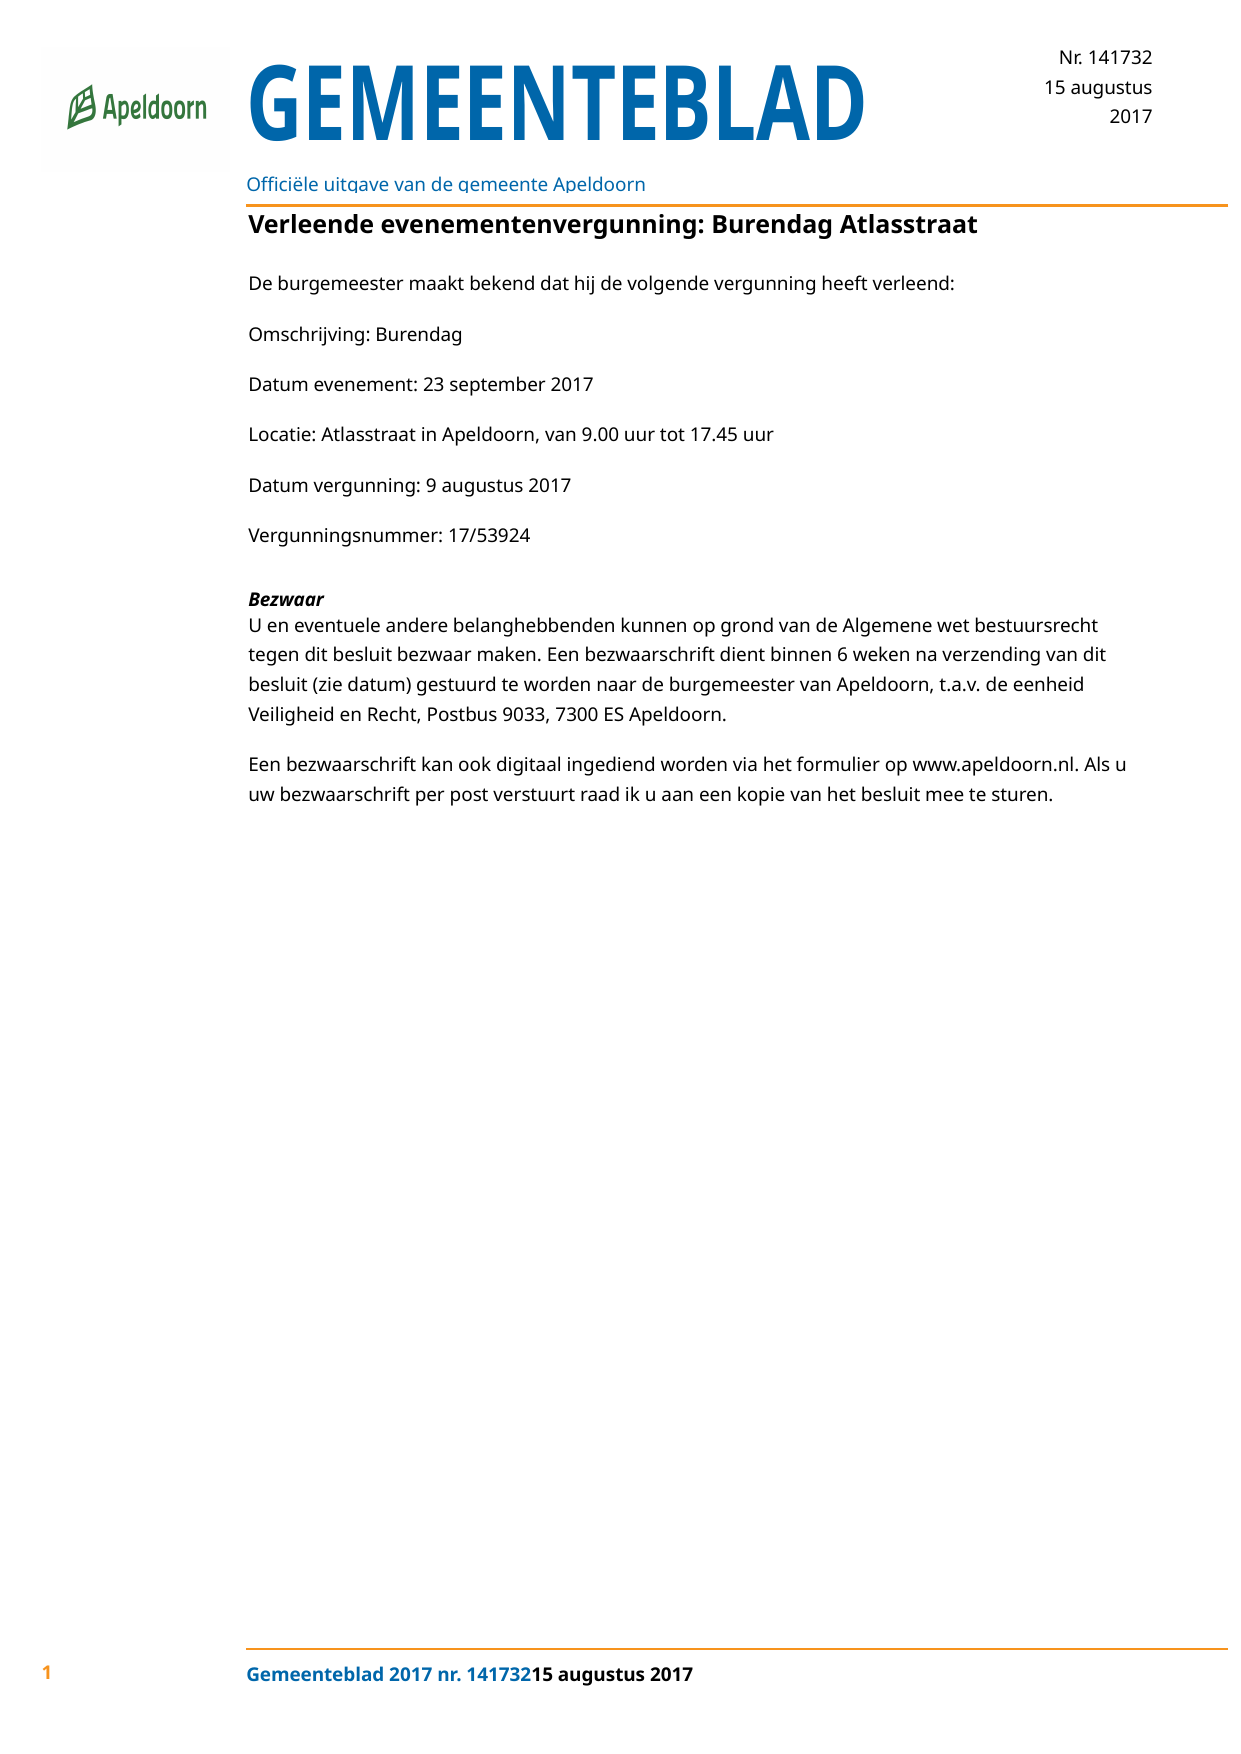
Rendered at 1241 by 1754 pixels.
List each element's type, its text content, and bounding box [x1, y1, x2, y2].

text Een bezwaarschrift kan ook digitaal ingediend worden via het formulier op www.apeldoorn.nl. Als u uw bezwaarschrift per post verstuurt raad ik u aan een kopie van het besluit mee te sturen. [248, 751, 1152, 807]
text Datum evenement: 23 september 2017 [248, 371, 1152, 397]
text Omschrijving: Burendag [248, 321, 1152, 346]
text U en eventuele andere belanghebbenden kunnen op grond van de Algemene wet bestuursrecht tegen dit besluit bezwaar maken. Een bezwaarschrift dient binnen 6 weken na verzending van dit besluit (zie datum) gestuurd te worden naar de burgemeester van Apeldoorn, t.a.v. de eenheid Veiligheid en Recht, Postbus 9033, 7300 ES Apeldoorn. [248, 612, 1152, 727]
text Bezwaar [248, 586, 1152, 612]
text Verleende evenementenvergunning: Burendag Atlasstraat [248, 207, 1152, 241]
text Datum vergunning: 9 augustus 2017 [248, 472, 1152, 498]
text De burgemeester maakt bekend dat hij de volgende vergunning heeft verleend: [248, 270, 1152, 296]
text Vergunningsnummer: 17/53924 [248, 522, 1152, 548]
picture [41, 47, 231, 172]
text Locatie: Atlasstraat in Apeldoorn, van 9.00 uur tot 17.45 uur [248, 422, 1152, 447]
